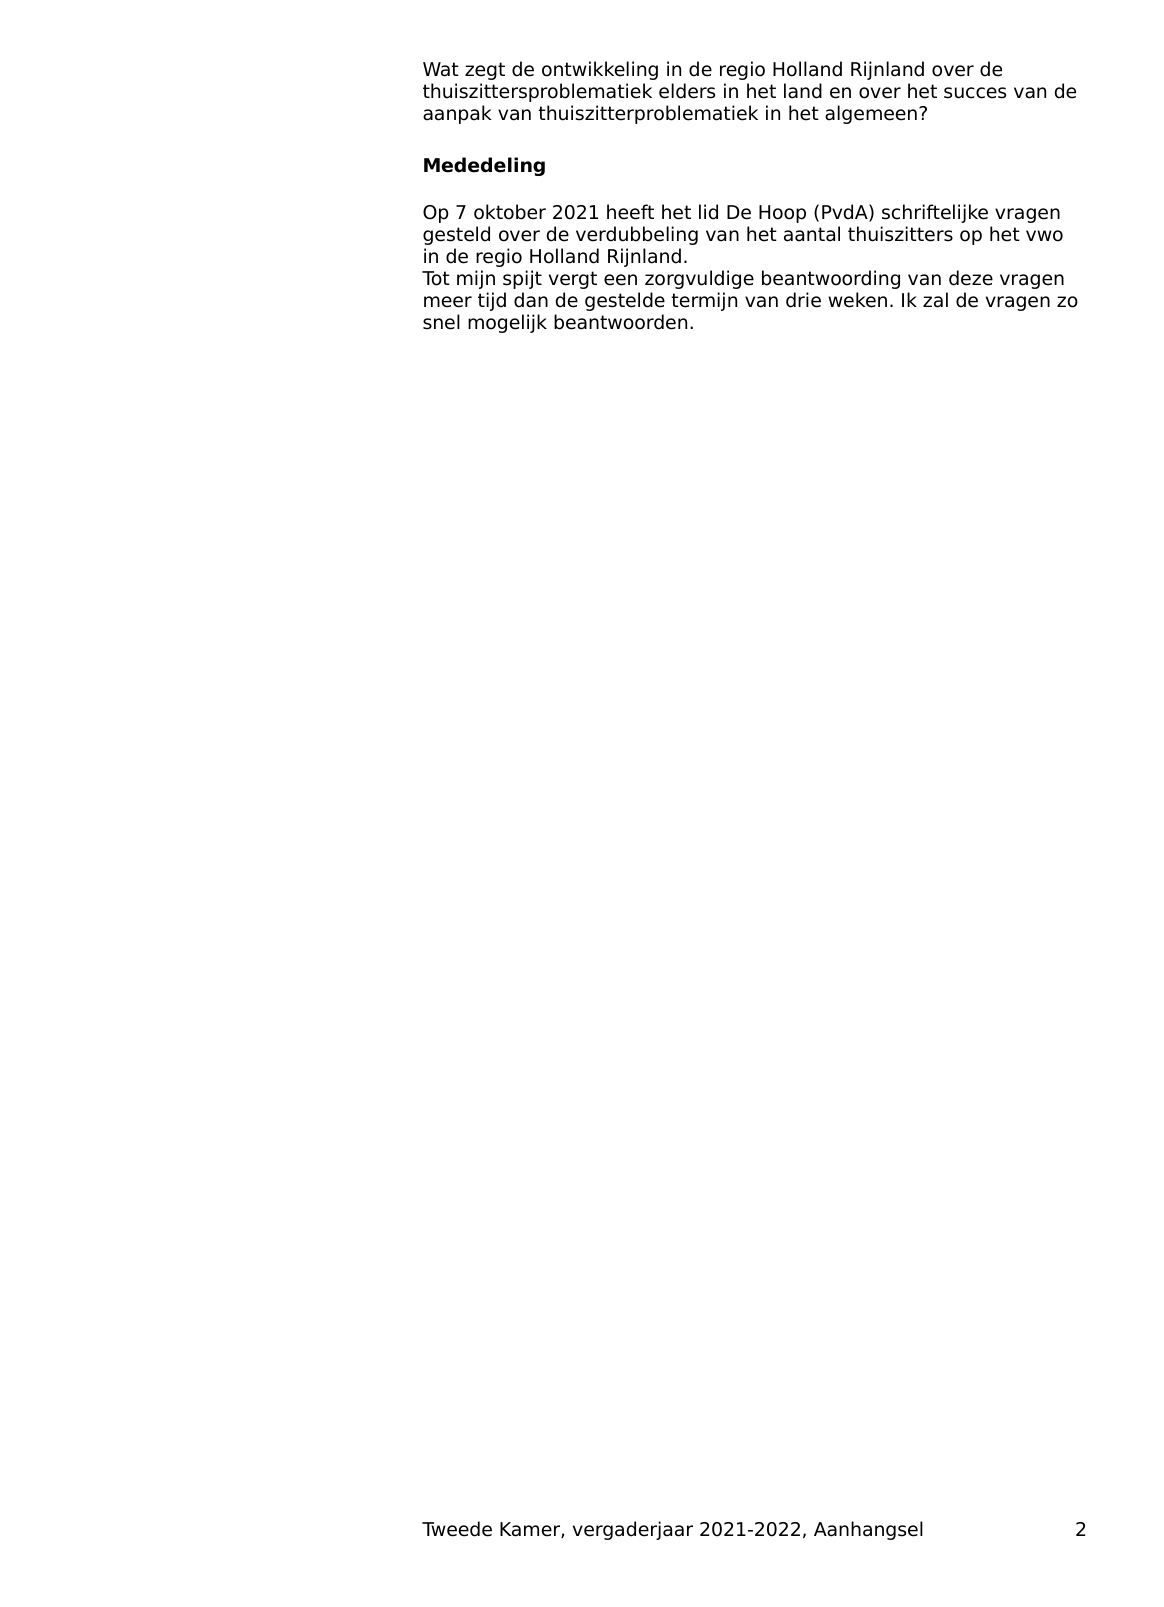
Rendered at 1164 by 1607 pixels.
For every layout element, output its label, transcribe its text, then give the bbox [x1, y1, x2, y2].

text Tot mijn spijt vergt een zorgvuldige beantwoording van deze vragen meer tijd dan de gestelde termijn van drie weken. Ik zal de vragen zo snel mogelijk beantwoorden. [422, 268, 1087, 334]
text Op 7 oktober 2021 heeft het lid De Hoop (PvdA) schriftelijke vragen gesteld over de verdubbeling van het aantal thuiszitters op het vwo in de regio Holland Rijnland. [422, 202, 1087, 268]
text Wat zegt de ontwikkeling in de regio Holland Rijnland over de thuiszittersproblematiek elders in het land en over het succes van de aanpak van thuiszitterproblematiek in het algemeen? [422, 59, 1087, 125]
subtitle Mededeling [422, 155, 1087, 177]
